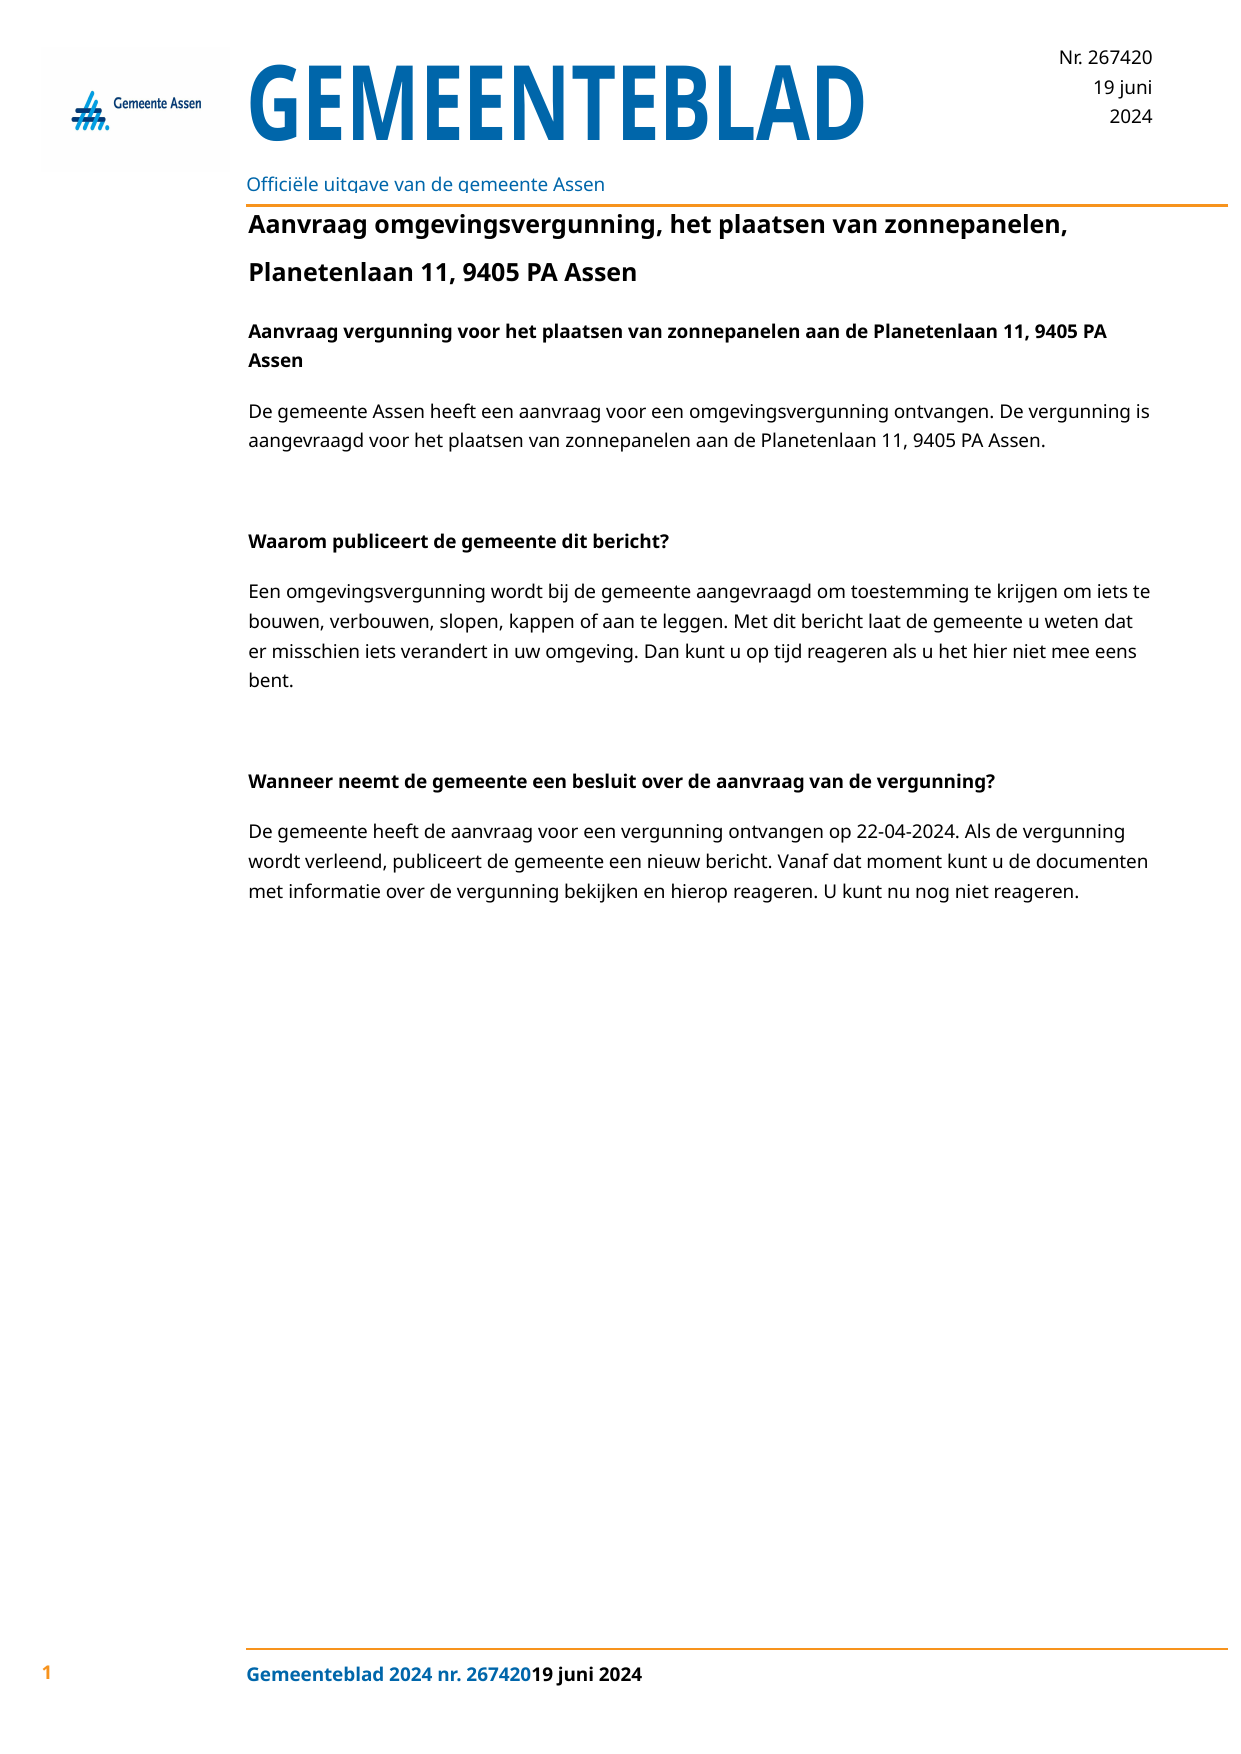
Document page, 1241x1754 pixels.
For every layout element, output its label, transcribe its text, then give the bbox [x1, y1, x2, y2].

text De gemeente Assen heeft een aanvraag voor een omgevingsvergunning ontvangen. De vergunning is aangevraagd voor het plaatsen van zonnepanelen aan de Planetenlaan 11, 9405 PA Assen. [248, 398, 1152, 453]
text Een omgevingsvergunning wordt bij de gemeente aangevraagd om toestemming te krijgen om iets te bouwen, verbouwen, slopen, kappen of aan te leggen. Met dit bericht laat de gemeente u weten dat er misschien iets verandert in uw omgeving. Dan kunt u op tijd reageren als u het hier niet mee eens bent. [248, 579, 1152, 693]
text Aanvraag omgevingsvergunning, het plaatsen van zonnepanelen, Planetenlaan 11, 9405 PA Assen [248, 207, 1152, 288]
picture [41, 47, 231, 172]
text Waarom publiceert de gemeente dit bericht? [248, 528, 1152, 554]
text De gemeente heeft de aanvraag voor een vergunning ontvangen op 22-04-2024. Als de vergunning wordt verleend, publiceert de gemeente een nieuw bericht. Vanaf dat moment kunt u de documenten met informatie over de vergunning bekijken en hierop reageren. U kunt nu nog niet reageren. [248, 819, 1152, 904]
text Aanvraag vergunning voor het plaatsen van zonnepanelen aan de Planetenlaan 11, 9405 PA Assen [248, 318, 1152, 373]
text Wanneer neemt de gemeente een besluit over de aanvraag van de vergunning? [248, 768, 1152, 794]
